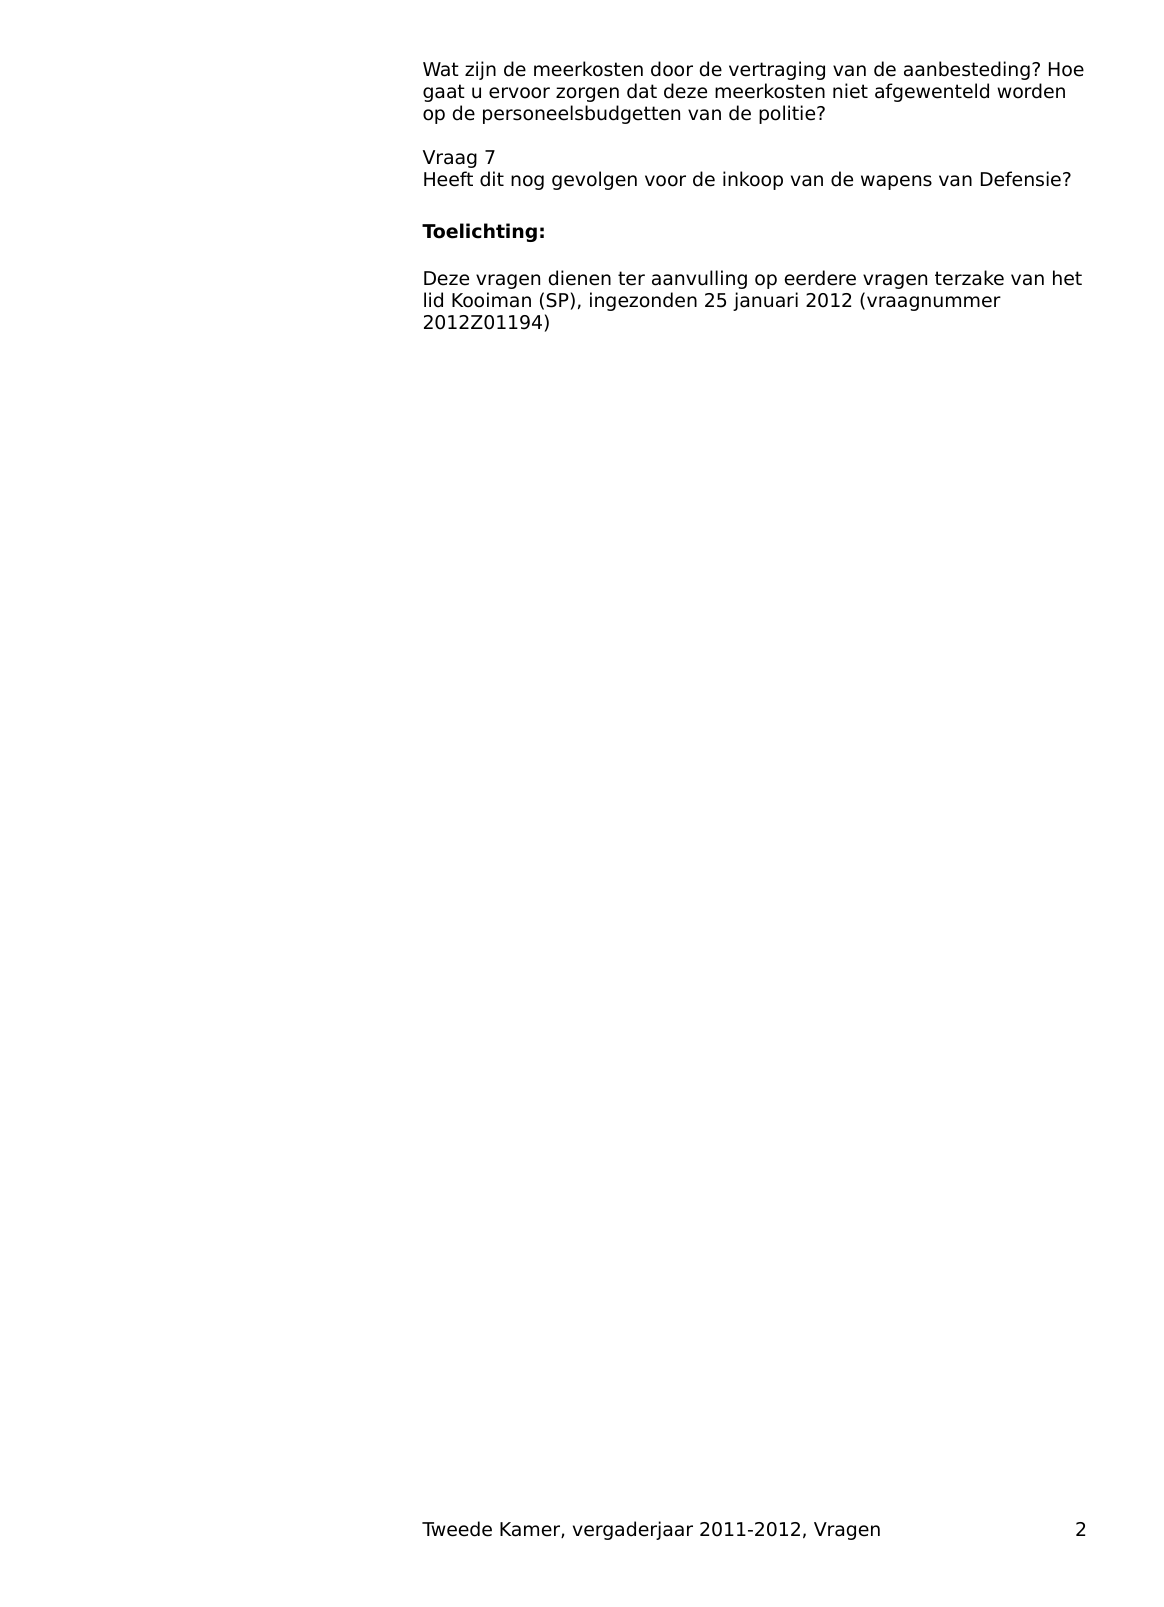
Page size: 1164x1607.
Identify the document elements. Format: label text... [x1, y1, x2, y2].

text Vraag 7 [422, 147, 1087, 169]
text Wat zijn de meerkosten door de vertraging van de aanbesteding? Hoe gaat u ervoor zorgen dat deze meerkosten niet afgewenteld worden op de personeelsbudgetten van de politie? [422, 59, 1087, 125]
subtitle Toelichting: [422, 221, 1087, 243]
text Deze vragen dienen ter aanvulling op eerdere vragen terzake van het lid Kooiman (SP), ingezonden 25 januari 2012 (vraagnummer 2012Z01194) [422, 268, 1087, 334]
text Heeft dit nog gevolgen voor de inkoop van de wapens van Defensie? [422, 169, 1087, 191]
